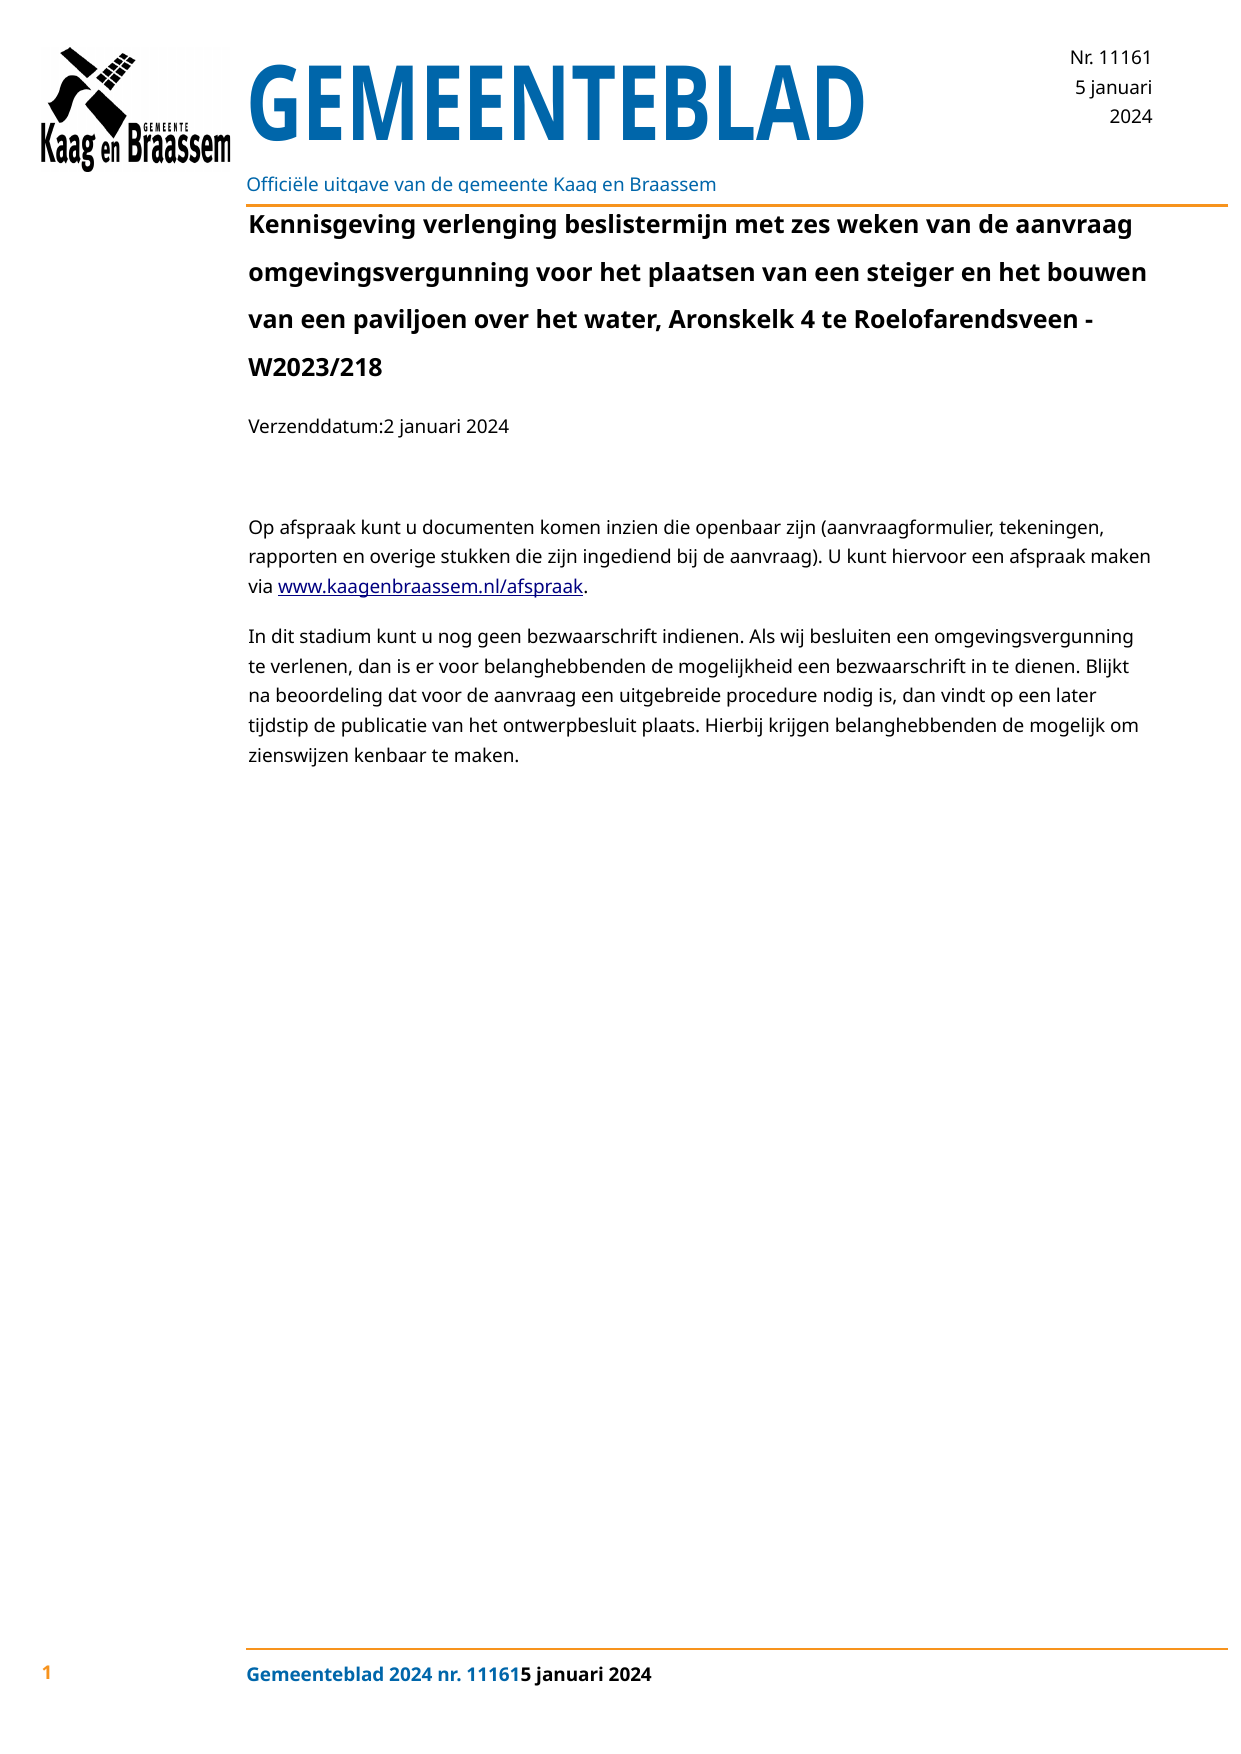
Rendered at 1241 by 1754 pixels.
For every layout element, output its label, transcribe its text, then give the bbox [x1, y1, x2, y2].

text In dit stadium kunt u nog geen bezwaarschrift indienen. Als wij besluiten een omgevingsvergunning te verlenen, dan is er voor belanghebbenden de mogelijkheid een bezwaarschrift in te dienen. Blijkt na beoordeling dat voor de aanvraag een uitgebreide procedure nodig is, dan vindt op een later tijdstip de publicatie van het ontwerpbesluit plaats. Hierbij krijgen belanghebbenden de mogelijk om zienswijzen kenbaar te maken. [248, 623, 1152, 768]
text Op afspraak kunt u documenten komen inzien die openbaar zijn (aanvraagformulier, tekeningen, rapporten en overige stukken die zijn ingediend bij de aanvraag). U kunt hiervoor een afspraak maken via www.kaagenbraassem.nl/afspraak. [248, 514, 1152, 599]
text Verzenddatum:2 januari 2024 [248, 413, 1152, 439]
text Kennisgeving verlenging beslistermijn met zes weken van de aanvraag omgevingsvergunning voor het plaatsen van een steiger en het bouwen van een paviljoen over het water, Aronskelk 4 te Roelofarendsveen - W2023/218 [248, 207, 1152, 384]
picture [41, 47, 231, 172]
